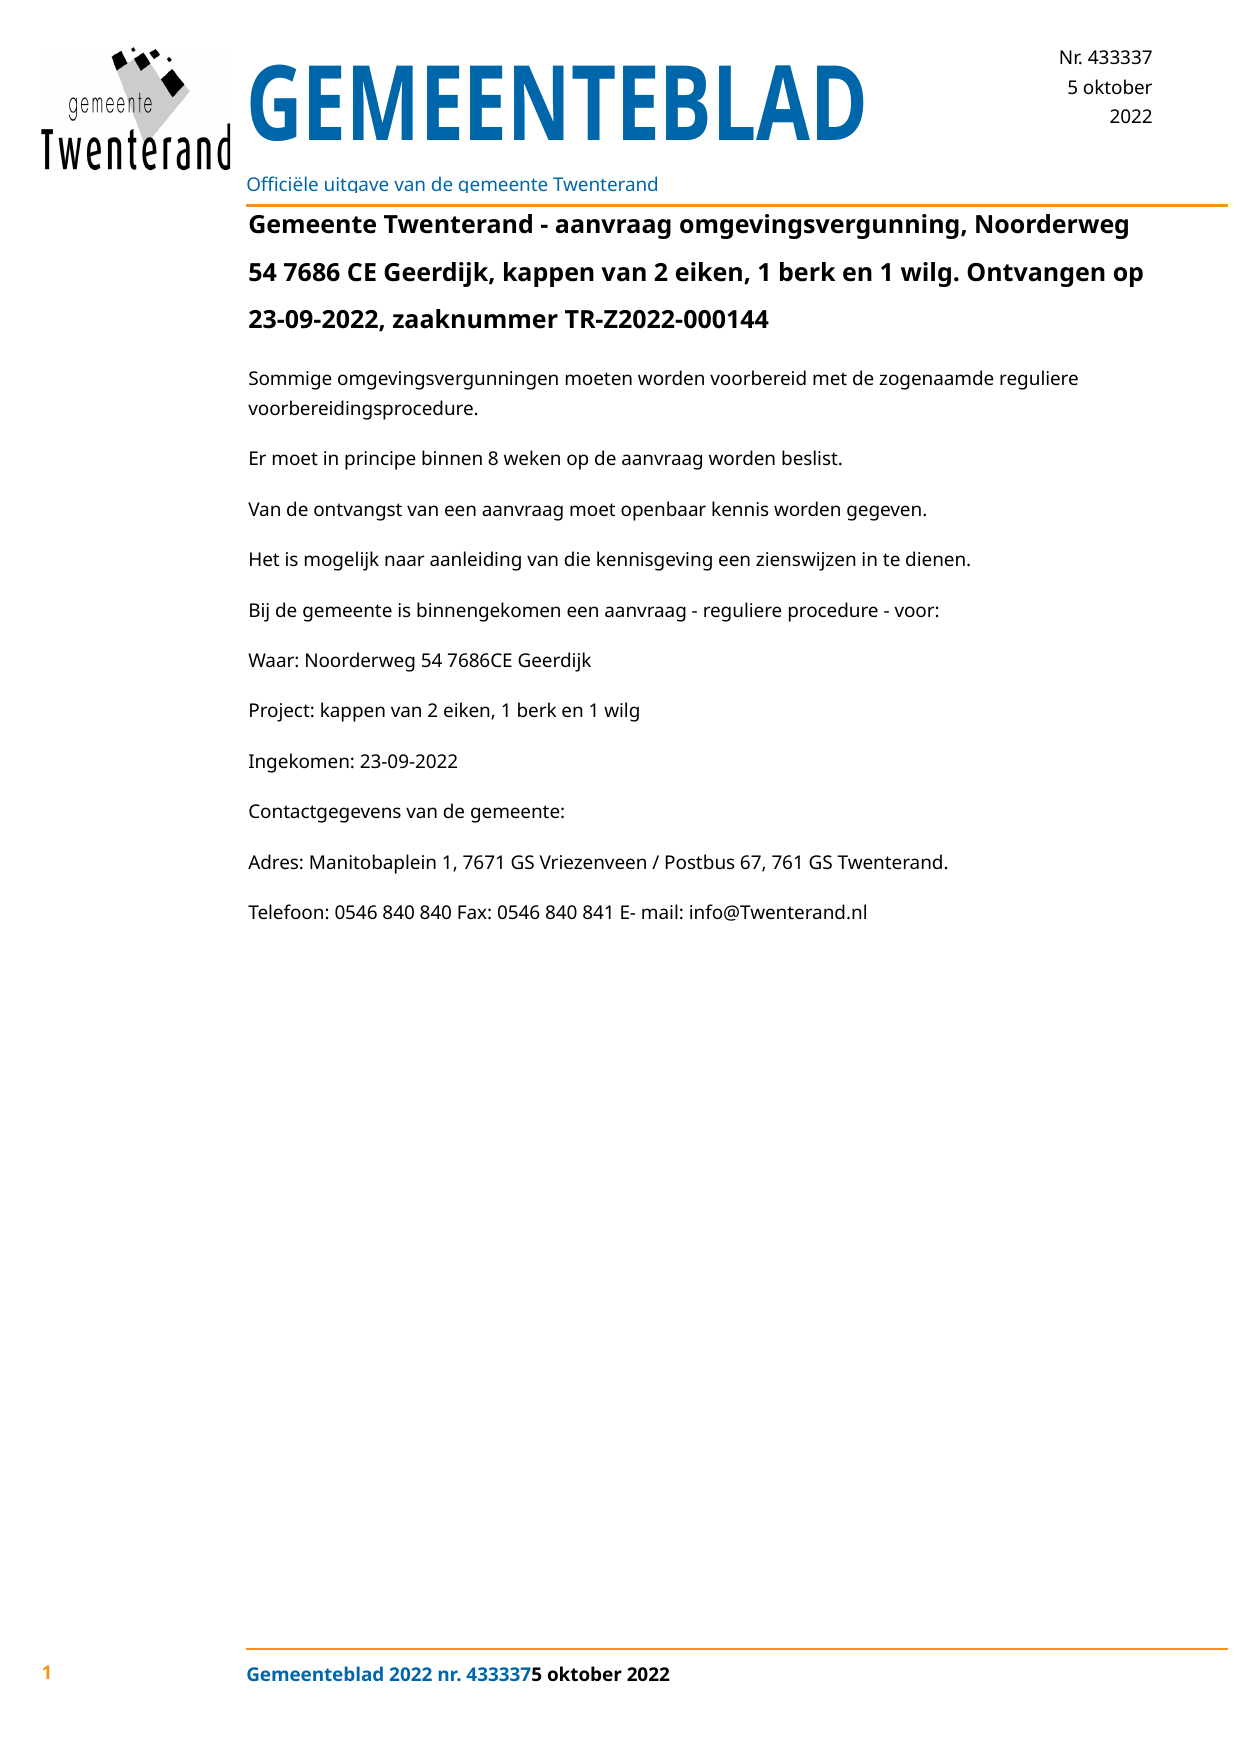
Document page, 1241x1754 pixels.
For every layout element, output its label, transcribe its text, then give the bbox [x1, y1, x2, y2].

text Sommige omgevingsvergunningen moeten worden voorbereid met de zogenaamde reguliere voorbereidingsprocedure. [248, 366, 1152, 421]
text Project: kappen van 2 eiken, 1 berk en 1 wilg [248, 698, 1152, 723]
text Adres: Manitobaplein 1, 7671 GS Vriezenveen / Postbus 67, 761 GS Twenterand. [248, 849, 1152, 874]
text Ingekomen: 23-09-2022 [248, 748, 1152, 774]
picture [41, 47, 231, 172]
text Van de ontvangst van een aanvraag moet openbaar kennis worden gegeven. [248, 496, 1152, 522]
text Gemeente Twenterand - aanvraag omgevingsvergunning, Noorderweg 54 7686 CE Geerdijk, kappen van 2 eiken, 1 berk en 1 wilg. Ontvangen op 23-09-2022, zaaknummer TR-Z2022-000144 [248, 207, 1152, 336]
text Contactgegevens van de gemeente: [248, 798, 1152, 824]
text Er moet in principe binnen 8 weken op de aanvraag worden beslist. [248, 446, 1152, 471]
text Bij de gemeente is binnengekomen een aanvraag - reguliere procedure - voor: [248, 597, 1152, 622]
text Het is mogelijk naar aanleiding van die kennisgeving een zienswijzen in te dienen. [248, 546, 1152, 572]
text Waar: Noorderweg 54 7686CE Geerdijk [248, 647, 1152, 673]
text Telefoon: 0546 840 840 Fax: 0546 840 841 E- mail: info@Twenterand.nl [248, 899, 1152, 925]
